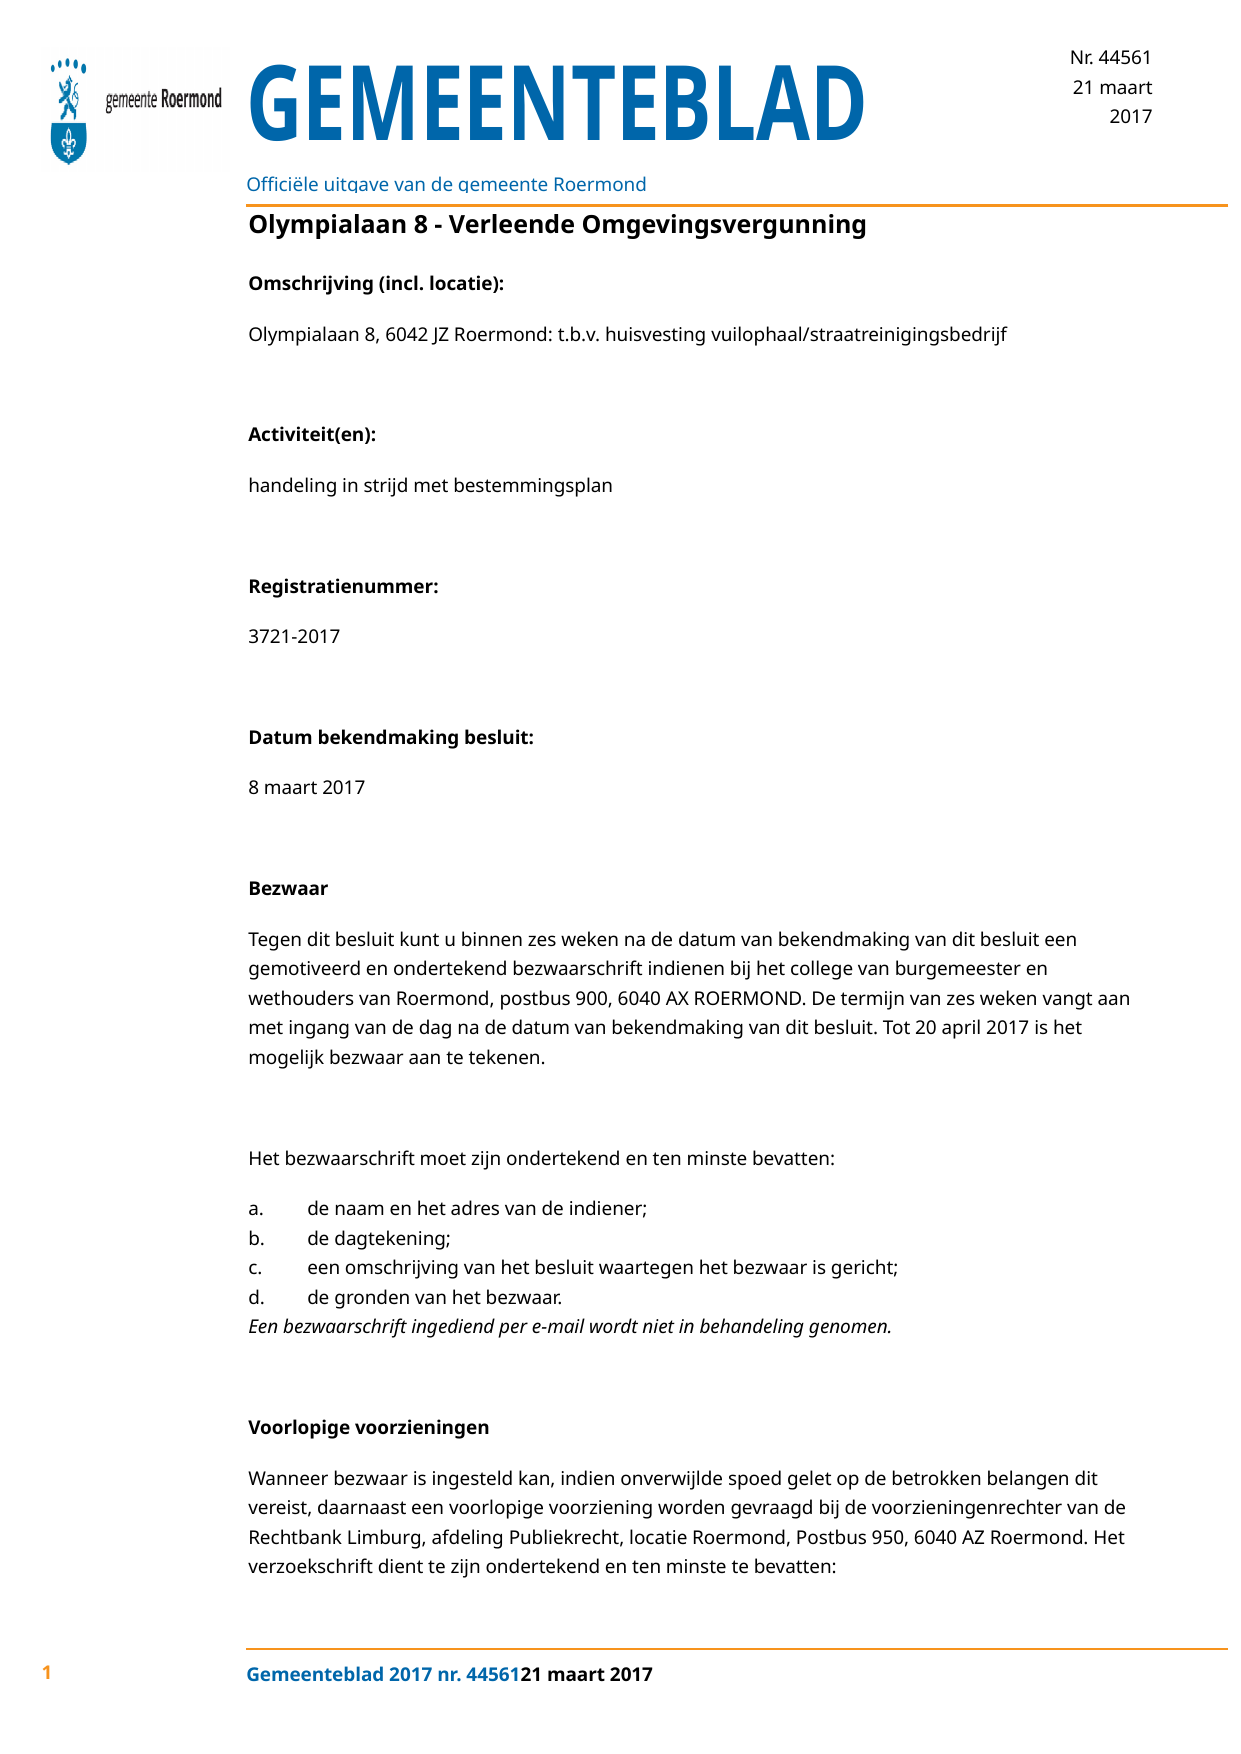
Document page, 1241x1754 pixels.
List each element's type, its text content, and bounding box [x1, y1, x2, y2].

text handeling in strijd met bestemmingsplan [248, 472, 1152, 498]
text Voorlopige voorzieningen [248, 1414, 1152, 1440]
text Bezwaar [248, 875, 1152, 901]
text Omschrijving (incl. locatie): [248, 270, 1152, 296]
list een omschrijving van het besluit waartegen het bezwaar is gericht; [248, 1254, 1152, 1280]
list de naam en het adres van de indiener; [248, 1195, 1152, 1221]
text Olympialaan 8, 6042 JZ Roermond: t.b.v. huisvesting vuilophaal/straatreinigingsbedrijf [248, 321, 1152, 346]
text Wanneer bezwaar is ingesteld kan, indien onverwijlde spoed gelet op de betrokken belangen dit vereist, daarnaast een voorlopige voorziening worden gevraagd bij de voorzieningenrechter van de Rechtbank Limburg, afdeling Publiekrecht, locatie Roermond, Postbus 950, 6040 AZ Roermond. Het verzoekschrift dient te zijn ondertekend en ten minste te bevatten: [248, 1465, 1152, 1579]
text Het bezwaarschrift moet zijn ondertekend en ten minste bevatten: [248, 1145, 1152, 1171]
text Datum bekendmaking besluit: [248, 724, 1152, 750]
list de gronden van het bezwaar. [248, 1284, 1152, 1310]
text Activiteit(en): [248, 422, 1152, 447]
picture [41, 47, 231, 172]
text Registratienummer: [248, 573, 1152, 598]
text Een bezwaarschrift ingediend per e-mail wordt niet in behandeling genomen. [248, 1314, 1152, 1339]
text 8 maart 2017 [248, 774, 1152, 800]
text Tegen dit besluit kunt u binnen zes weken na de datum van bekendmaking van dit besluit een gemotiveerd en ondertekend bezwaarschrift indienen bij het college van burgemeester en wethouders van Roermond, postbus 900, 6040 AX ROERMOND. De termijn van zes weken vangt aan met ingang van de dag na de datum van bekendmaking van dit besluit. Tot 20 april 2017 is het mogelijk bezwaar aan te tekenen. [248, 926, 1152, 1070]
text Olympialaan 8 - Verleende Omgevingsvergunning [248, 207, 1152, 241]
list de dagtekening; [248, 1225, 1152, 1251]
text 3721-2017 [248, 623, 1152, 649]
